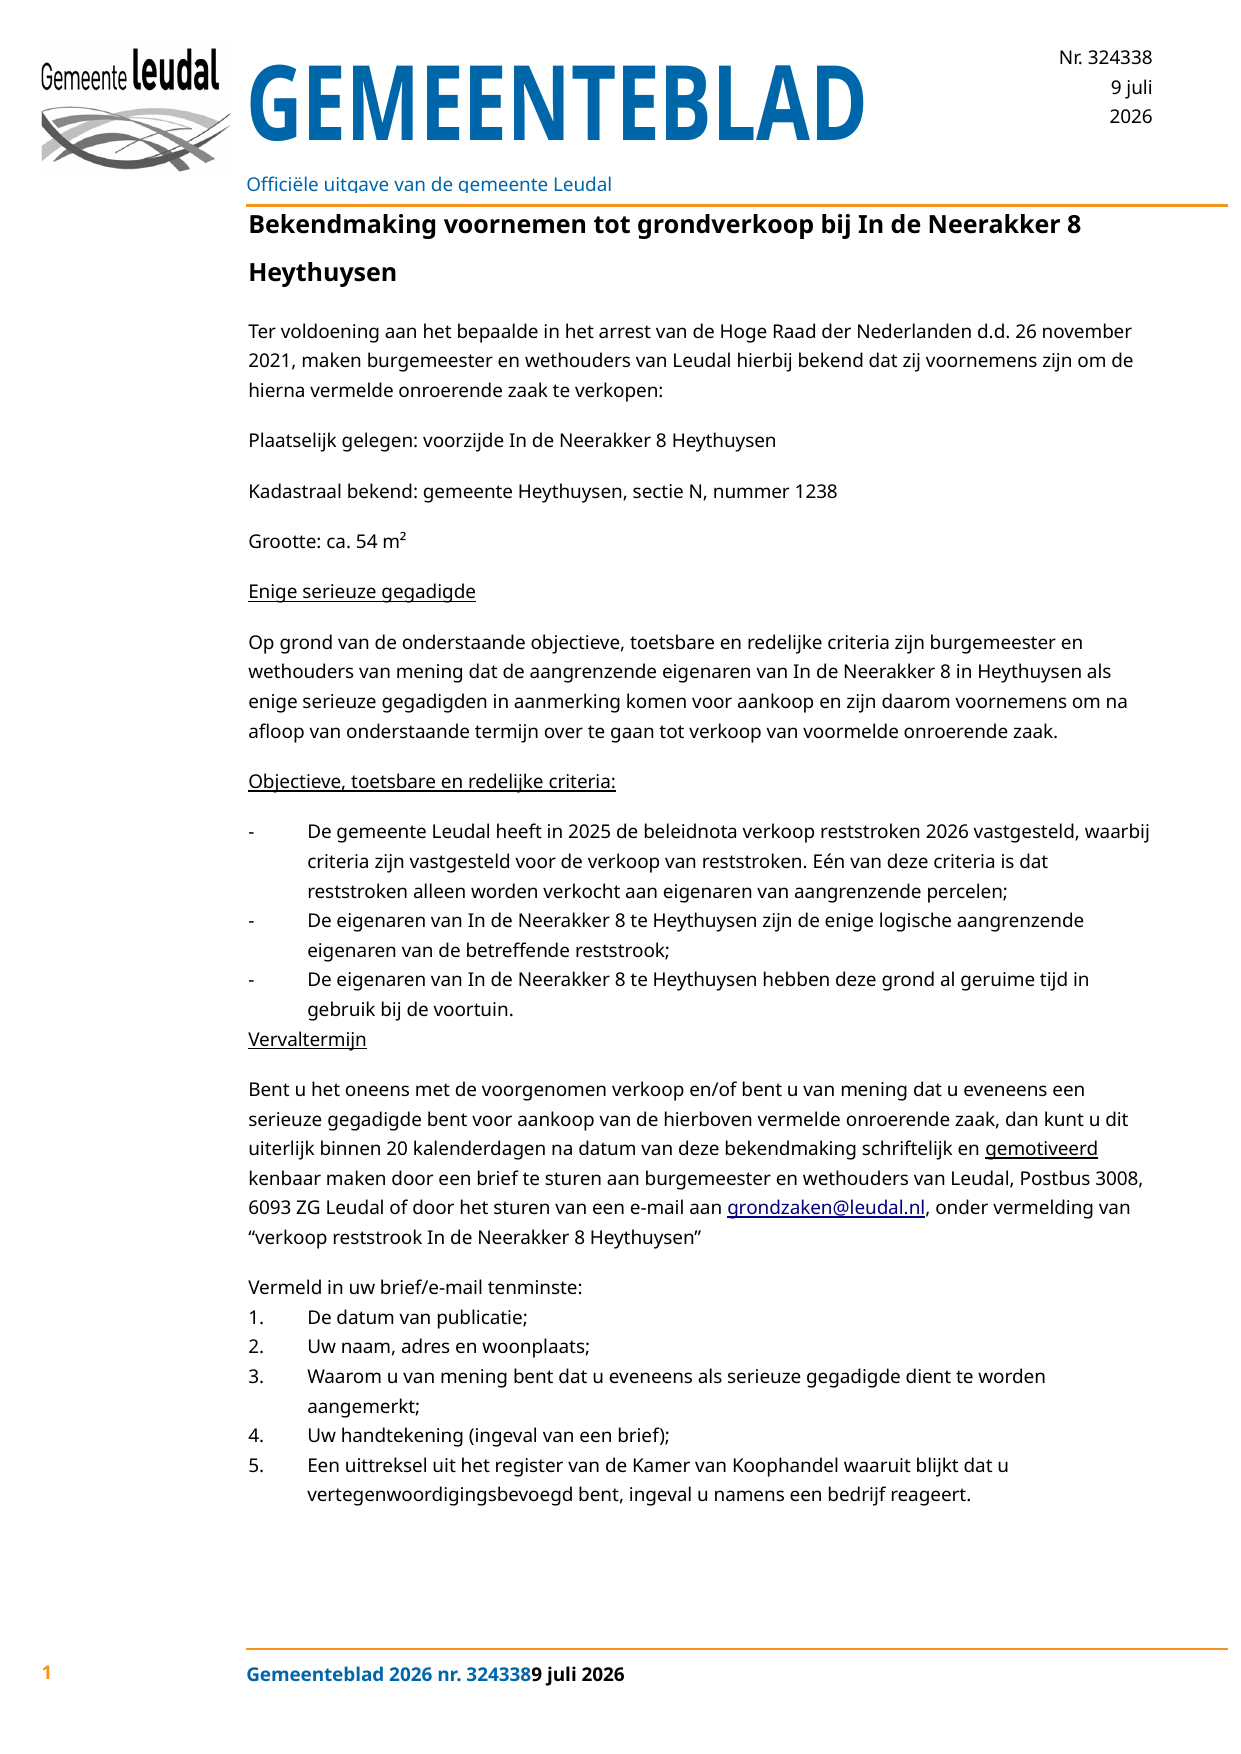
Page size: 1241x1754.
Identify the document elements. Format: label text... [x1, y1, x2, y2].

text Bent u het oneens met de voorgenomen verkoop en/of bent u van mening dat u eveneens een serieuze gegadigde bent voor aankoop van de hierboven vermelde onroerende zaak, dan kunt u dit uiterlijk binnen 20 kalenderdagen na datum van deze bekendmaking schriftelijk en gemotiveerd kenbaar maken door een brief te sturen aan burgemeester en wethouders van Leudal, Postbus 3008, 6093 ZG Leudal of door het sturen van een e-mail aan grondzaken@leudal.nl, onder vermelding van “verkoop reststrook In de Neerakker 8 Heythuysen” [248, 1076, 1152, 1250]
text Vervaltermijn [248, 1026, 1152, 1052]
list Uw naam, adres en woonplaats; [248, 1334, 1152, 1359]
text Plaatselijk gelegen: voorzijde In de Neerakker 8 Heythuysen [248, 427, 1152, 453]
text Ter voldoening aan het bepaalde in het arrest van de Hoge Raad der Nederlanden d.d. 26 november 2021, maken burgemeester en wethouders van Leudal hierbij bekend dat zij voornemens zijn om de hierna vermelde onroerende zaak te verkopen: [248, 318, 1152, 403]
list De eigenaren van In de Neerakker 8 te Heythuysen zijn de enige logische aangrenzende eigenaren van de betreffende reststrook; [248, 907, 1152, 963]
list De eigenaren van In de Neerakker 8 te Heythuysen hebben deze grond al geruime tijd in gebruik bij de voortuin. [248, 967, 1152, 1022]
text Bekendmaking voornemen tot grondverkoop bij In de Neerakker 8 Heythuysen [248, 207, 1152, 288]
text Enige serieuze gegadigde [248, 579, 1152, 604]
text Grootte: ca. 54 m² [248, 528, 1152, 554]
picture [41, 47, 231, 172]
list De gemeente Leudal heeft in 2025 de beleidnota verkoop reststroken 2026 vastgesteld, waarbij criteria zijn vastgesteld voor de verkoop van reststroken. Eén van deze criteria is dat reststroken alleen worden verkocht aan eigenaren van aangrenzende percelen; [248, 819, 1152, 904]
list Uw handtekening (ingeval van een brief); [248, 1422, 1152, 1448]
text Kadastraal bekend: gemeente Heythuysen, sectie N, nummer 1238 [248, 478, 1152, 504]
text Op grond van de onderstaande objectieve, toetsbare en redelijke criteria zijn burgemeester en wethouders van mening dat de aangrenzende eigenaren van In de Neerakker 8 in Heythuysen als enige serieuze gegadigden in aanmerking komen voor aankoop en zijn daarom voornemens om na afloop van onderstaande termijn over te gaan tot verkoop van voormelde onroerende zaak. [248, 629, 1152, 744]
list De datum van publicatie; [248, 1304, 1152, 1330]
list Een uittreksel uit het register van de Kamer van Koophandel waaruit blijkt dat u vertegenwoordigingsbevoegd bent, ingeval u namens een bedrijf reageert. [248, 1452, 1152, 1507]
list Waarom u van mening bent dat u eveneens als serieuze gegadigde dient te worden aangemerkt; [248, 1363, 1152, 1419]
text Vermeld in uw brief/e-mail tenminste: [248, 1274, 1152, 1300]
text Objectieve, toetsbare en redelijke criteria: [248, 768, 1152, 794]
